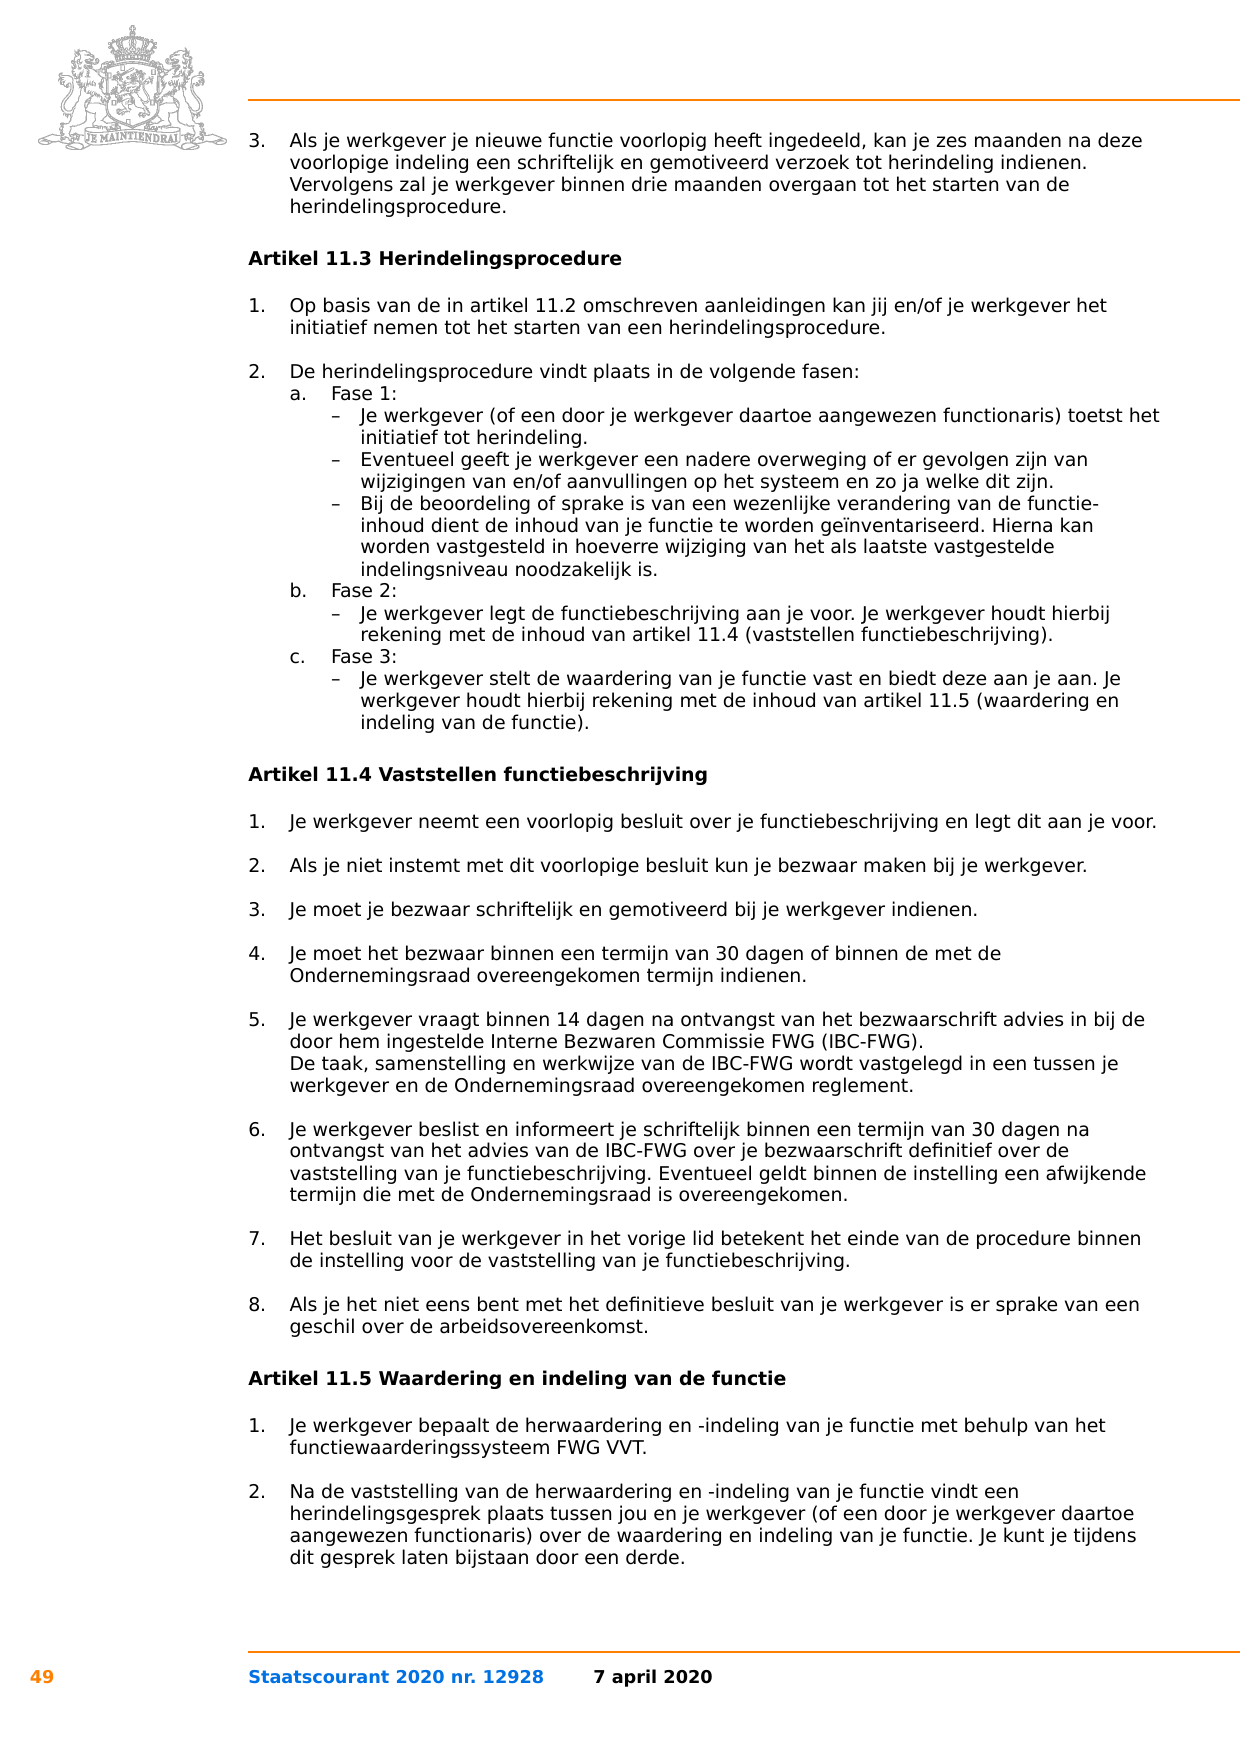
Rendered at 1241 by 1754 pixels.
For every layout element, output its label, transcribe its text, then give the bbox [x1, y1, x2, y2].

text 1. Je werkgever neemt een voorlopig besluit over je functiebeschrijving en legt dit aan je voor. [248, 811, 1163, 833]
text 3. Als je werkgever je nieuwe functie voorlopig heeft ingedeeld, kan je zes maanden na deze voorlopige indeling een schriftelijk en gemotiveerd verzoek tot herindeling indienen. Vervolgens zal je werkgever binnen drie maanden overgaan tot het starten van de herindelingsprocedure. [248, 130, 1163, 218]
text 3. Je moet je bezwaar schriftelijk en gemotiveerd bij je werkgever indienen. [248, 899, 1163, 921]
text 6. Je werkgever beslist en informeert je schriftelijk binnen een termijn van 30 dagen na ontvangst van het advies van de IBC-FWG over je bezwaarschrift definitief over de vaststelling van je functiebeschrijving. Eventueel geldt binnen de instelling een afwijkende termijn die met de Ondernemingsraad is overeengekomen. [248, 1118, 1163, 1206]
text 2. Als je niet instemt met dit voorlopige besluit kun je bezwaar maken bij je werkgever. [248, 855, 1163, 877]
text – Je werkgever legt de functiebeschrijving aan je voor. Je werkgever houdt hierbij rekening met de inhoud van artikel 11.4 (vaststellen functiebeschrijving). [331, 602, 1163, 646]
text c. Fase 3: [289, 646, 1163, 668]
subtitle Artikel 11.4 Vaststellen functiebeschrijving [248, 764, 1163, 786]
text 4. Je moet het bezwaar binnen een termijn van 30 dagen of binnen de met de Ondernemingsraad overeengekomen termijn indienen. [248, 943, 1163, 987]
text a. Fase 1: [289, 383, 1163, 404]
text 1. Je werkgever bepaalt de herwaardering en -indeling van je functie met behulp van het functiewaarderingssysteem FWG VVT. [248, 1415, 1163, 1459]
subtitle Artikel 11.5 Waardering en indeling van de functie [248, 1368, 1163, 1390]
text – Je werkgever (of een door je werkgever daartoe aangewezen functionaris) toetst het initiatief tot herindeling. [331, 404, 1163, 448]
text – Bij de beoordeling of sprake is van een wezenlijke verandering van de functie-inhoud dient de inhoud van je functie te worden geïnventariseerd. Hierna kan worden vastgesteld in hoeverre wijziging van het als laatste vastgestelde indelingsniveau noodzakelijk is. [331, 492, 1163, 580]
text 1. Op basis van de in artikel 11.2 omschreven aanleidingen kan jij en/of je werkgever het initiatief nemen tot het starten van een herindelingsprocedure. [248, 295, 1163, 339]
text 7. Het besluit van je werkgever in het vorige lid betekent het einde van de procedure binnen de instelling voor de vaststelling van je functiebeschrijving. [248, 1228, 1163, 1272]
subtitle Artikel 11.3 Herindelingsprocedure [248, 248, 1163, 270]
text 8. Als je het niet eens bent met het definitieve besluit van je werkgever is er sprake van een geschil over de arbeidsovereenkomst. [248, 1294, 1163, 1338]
text 2. Na de vaststelling van de herwaardering en -indeling van je functie vindt een herindelingsgesprek plaats tussen jou en je werkgever (of een door je werkgever daartoe aangewezen functionaris) over de waardering en indeling van je functie. Je kunt je tijdens dit gesprek laten bijstaan door een derde. [248, 1481, 1163, 1569]
picture [38, 25, 227, 150]
text b. Fase 2: [289, 580, 1163, 602]
text 5. Je werkgever vraagt binnen 14 dagen na ontvangst van het bezwaarschrift advies in bij de door hem ingestelde Interne Bezwaren Commissie FWG (IBC-FWG). [248, 1009, 1163, 1053]
text – Eventueel geeft je werkgever een nadere overweging of er gevolgen zijn van wijzigingen van en/of aanvullingen op het systeem en zo ja welke dit zijn. [331, 448, 1163, 492]
text – Je werkgever stelt de waardering van je functie vast en biedt deze aan je aan. Je werkgever houdt hierbij rekening met de inhoud van artikel 11.5 (waardering en indeling van de functie). [331, 668, 1163, 734]
text De taak, samenstelling en werkwijze van de IBC-FWG wordt vastgelegd in een tussen je werkgever en de Ondernemingsraad overeengekomen reglement. [289, 1053, 1163, 1097]
text 2. De herindelingsprocedure vindt plaats in de volgende fasen: [248, 361, 1163, 383]
